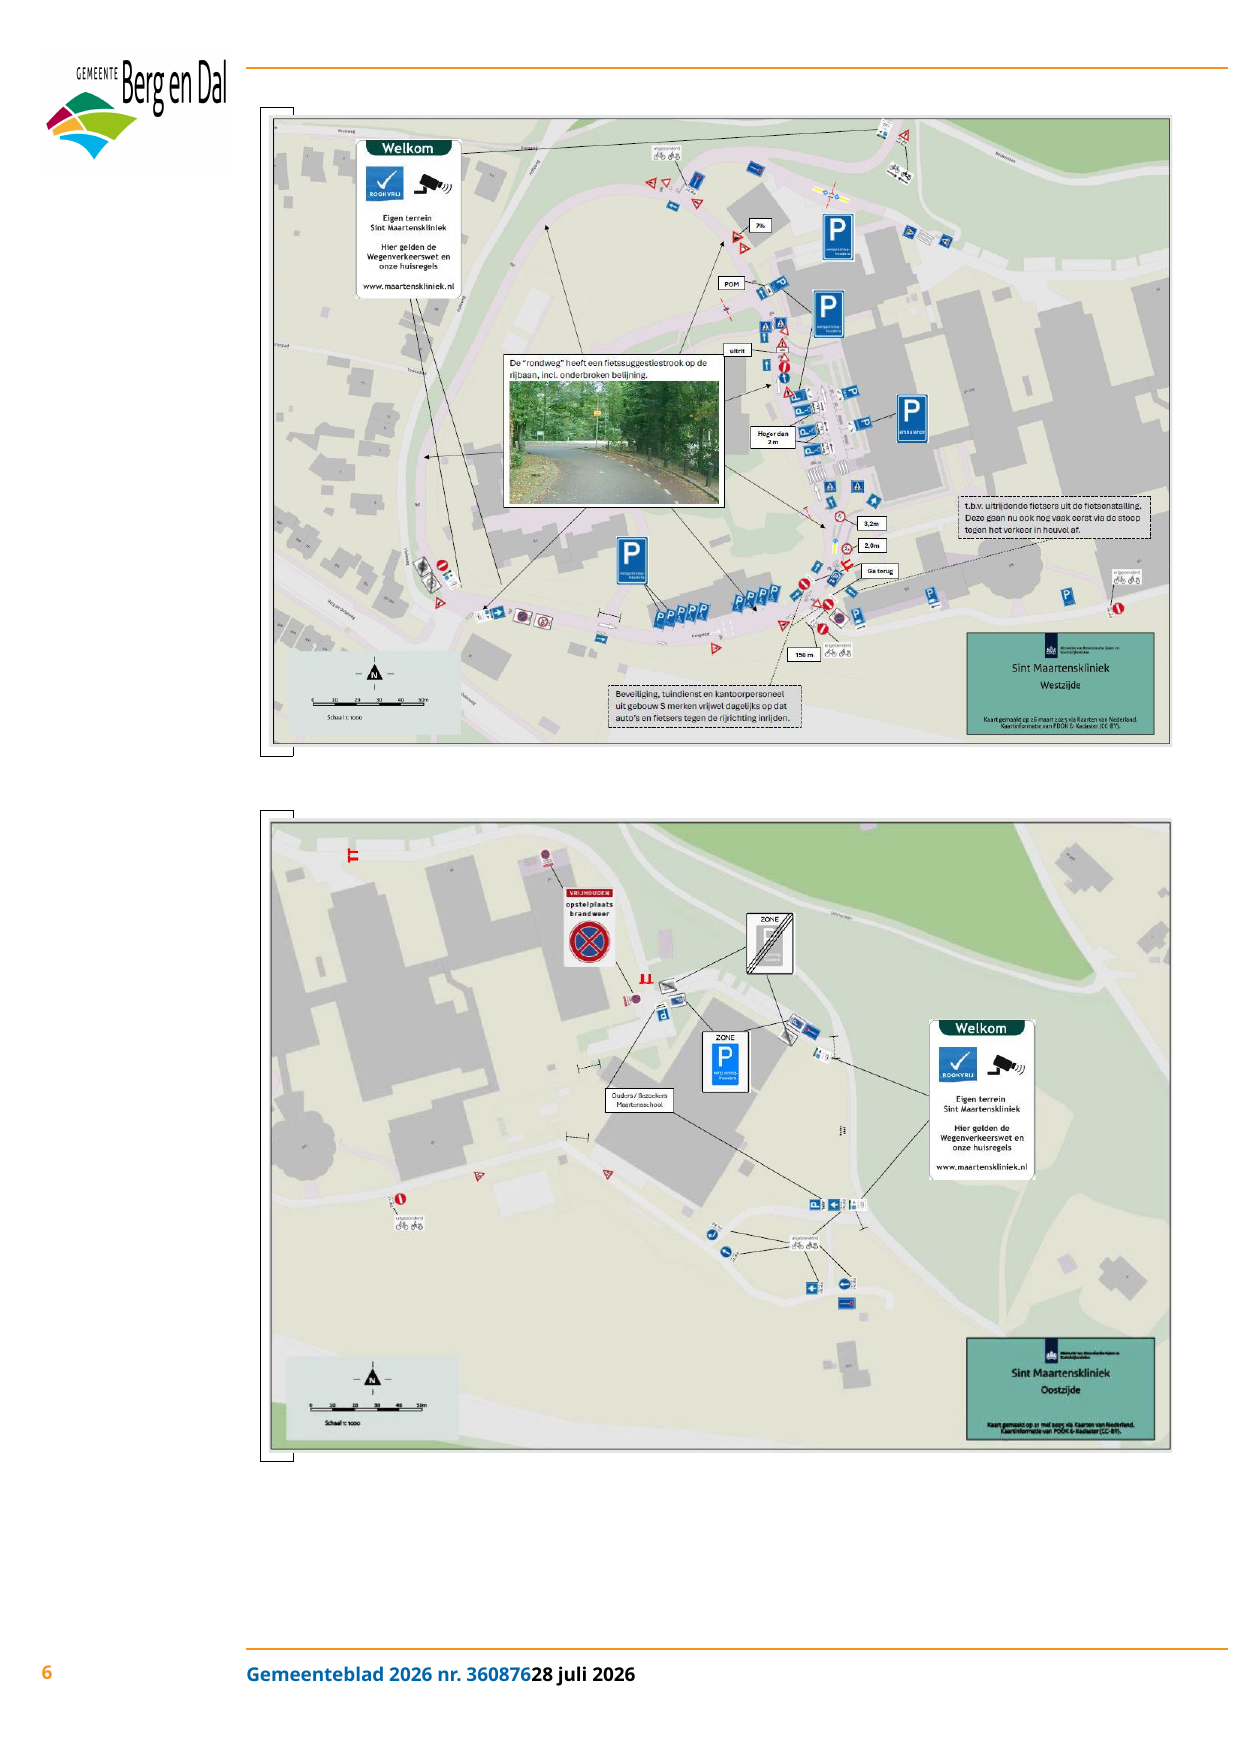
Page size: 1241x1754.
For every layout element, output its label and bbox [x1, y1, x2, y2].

picture [268, 818, 1173, 1453]
picture [268, 115, 1173, 747]
picture [41, 47, 231, 172]
